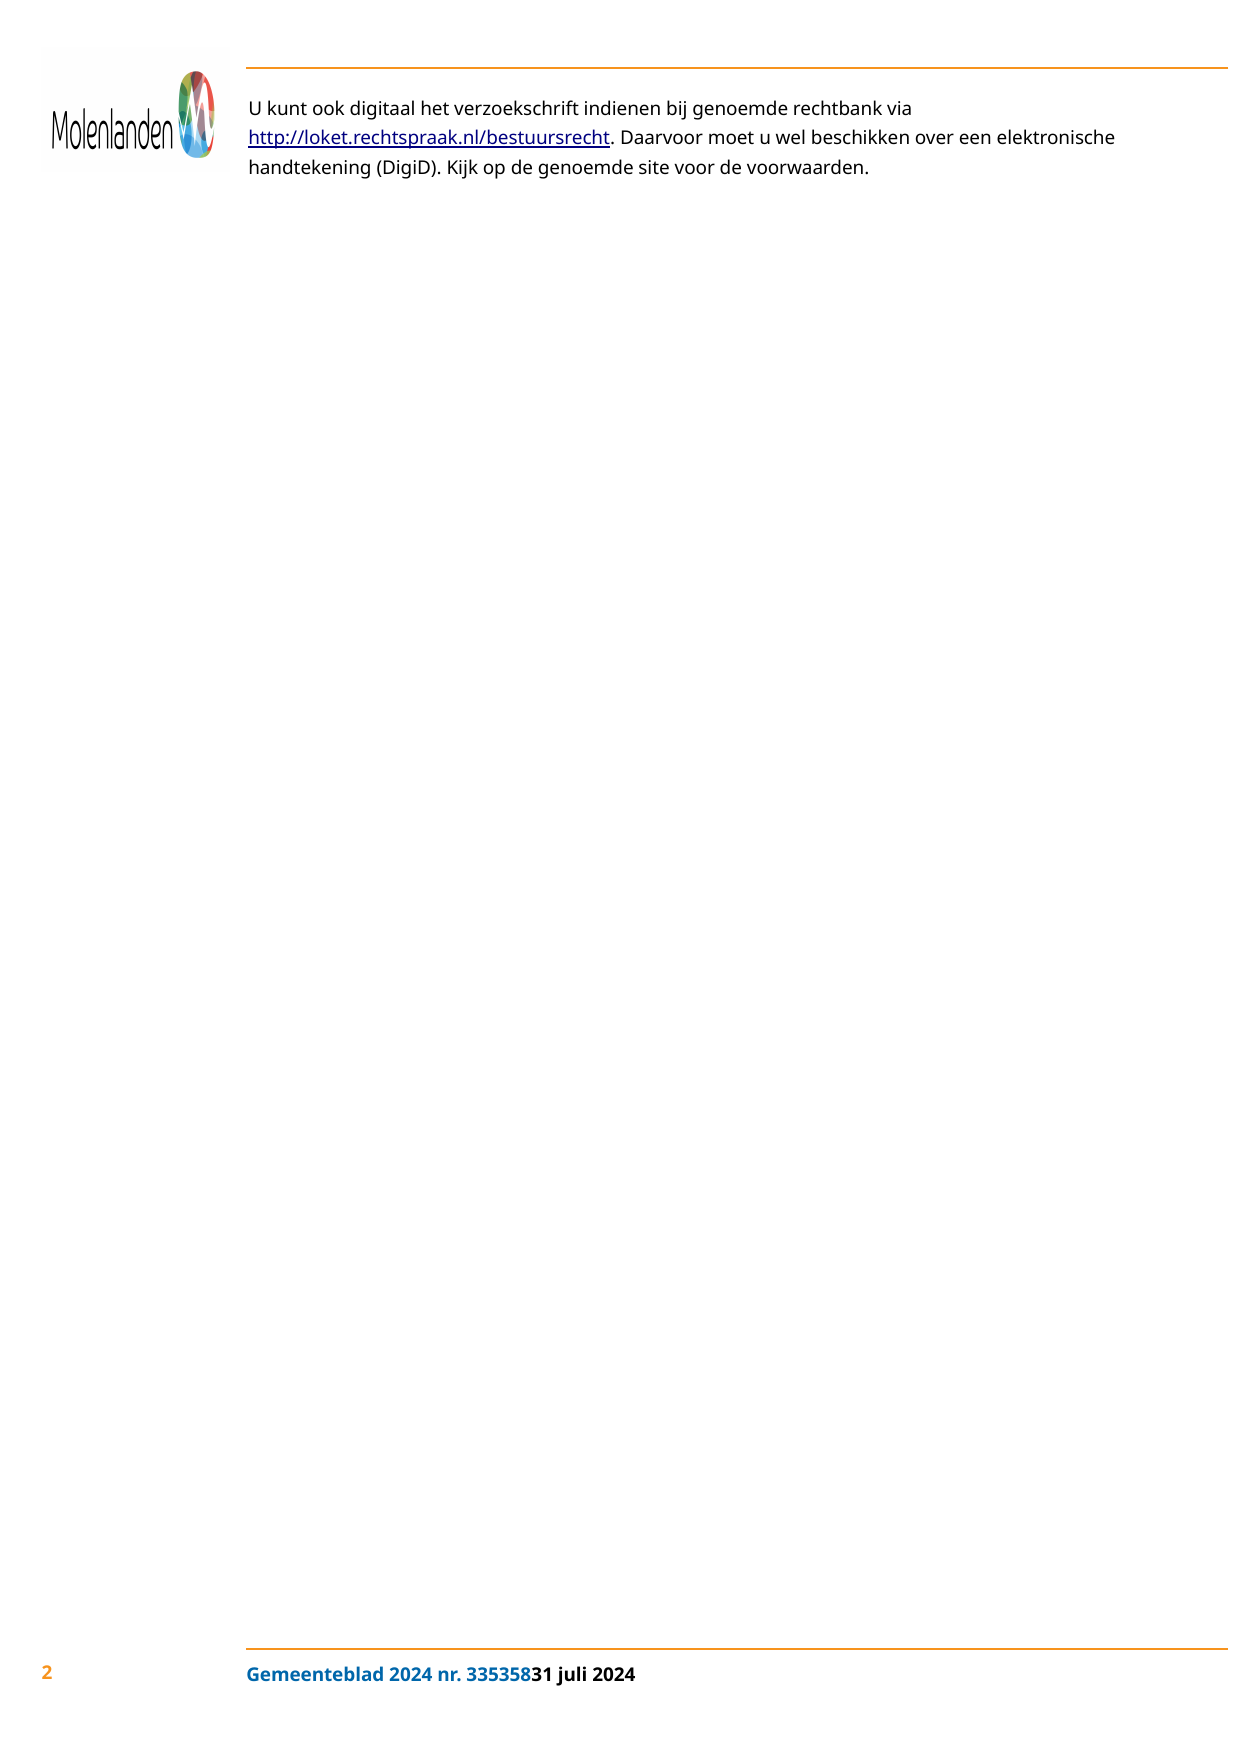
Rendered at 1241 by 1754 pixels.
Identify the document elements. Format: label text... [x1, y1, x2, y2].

text U kunt ook digitaal het verzoekschrift indienen bij genoemde rechtbank via http://loket.rechtspraak.nl/bestuursrecht. Daarvoor moet u wel beschikken over een elektronische handtekening (DigiD). Kijk op de genoemde site voor de voorwaarden. [248, 95, 1152, 180]
picture [41, 47, 231, 172]
